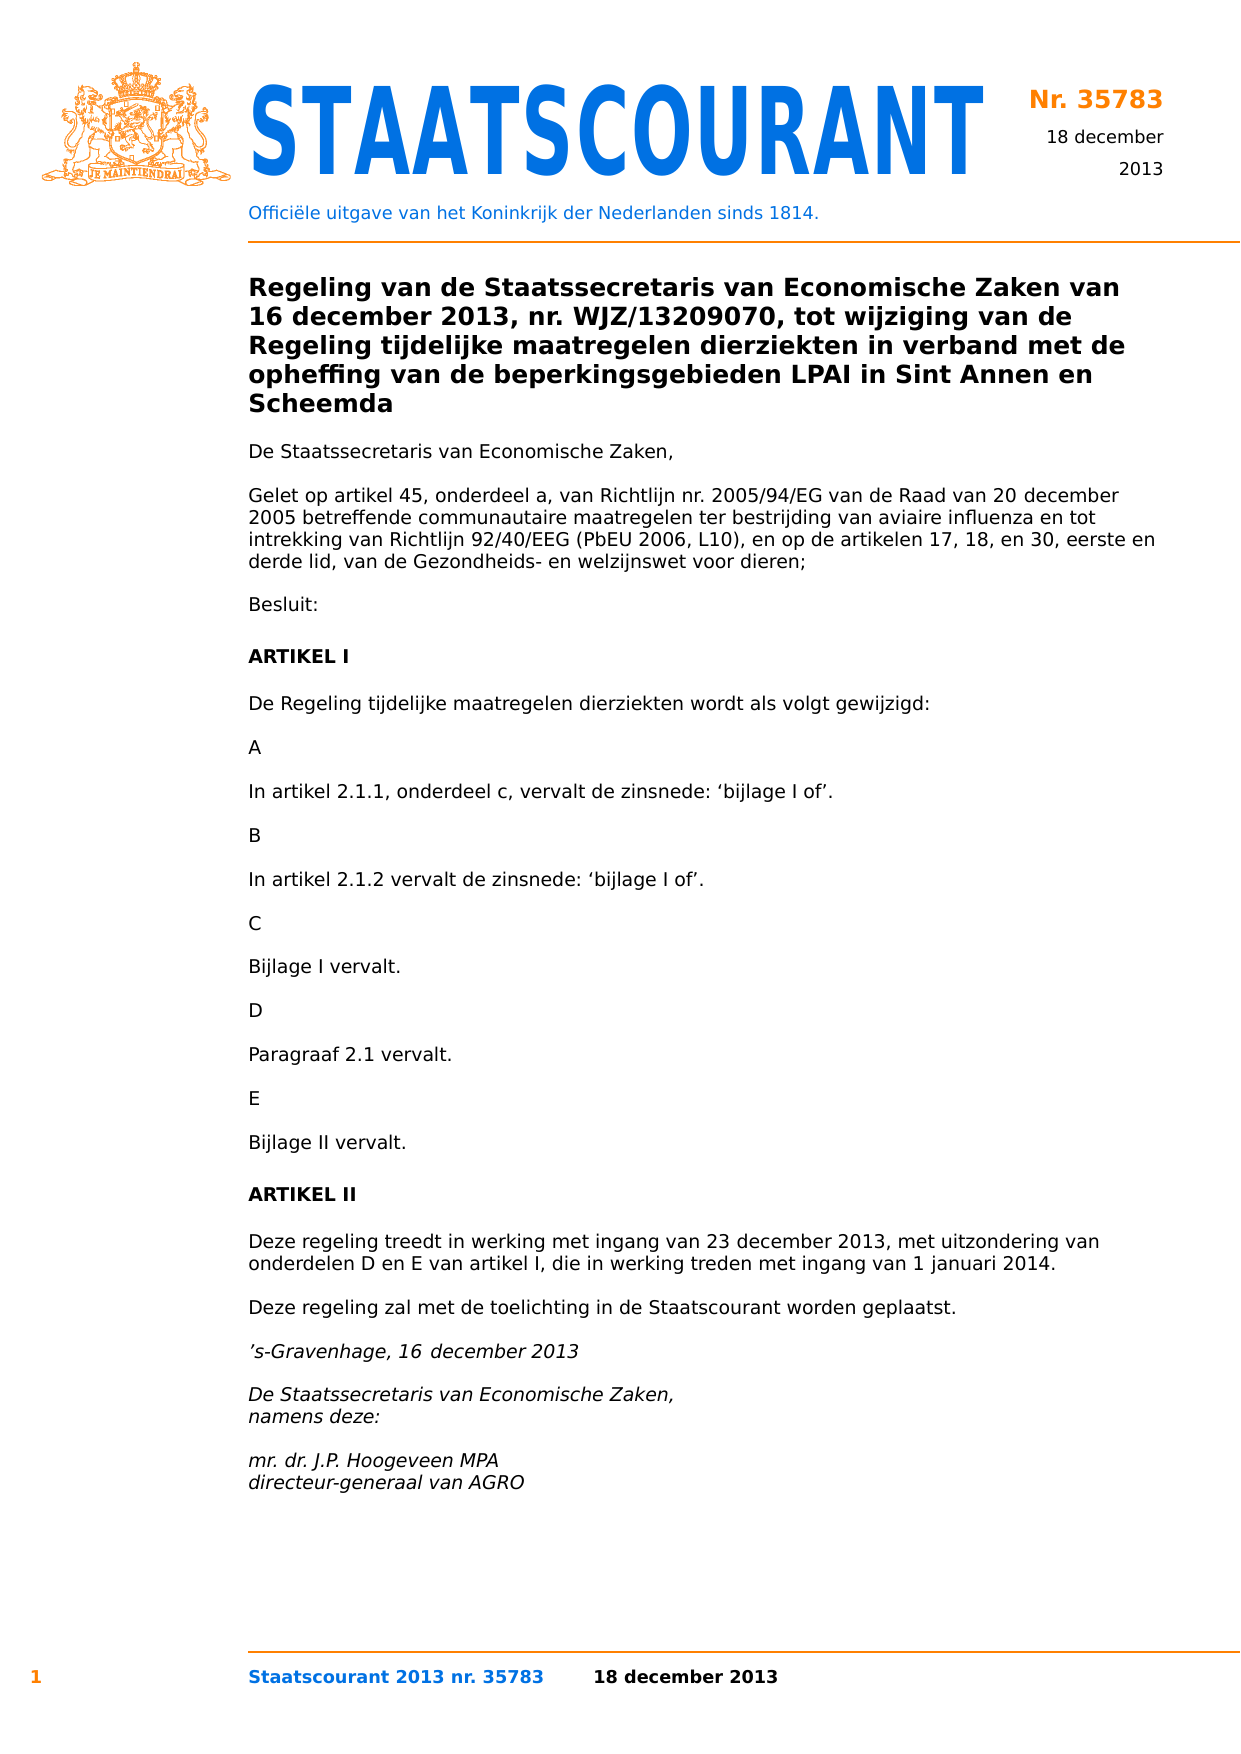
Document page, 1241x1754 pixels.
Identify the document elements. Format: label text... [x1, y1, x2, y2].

text ’s-Gravenhage, 16 december 2013 [248, 1341, 1163, 1362]
table_cell Officiële uitgave van het Koninkrijk der Nederlanden sinds 1814. [248, 203, 1240, 241]
text De Staatssecretaris van Economische Zaken, [248, 441, 1163, 463]
text Deze regeling treedt in werking met ingang van 23 december 2013, met uitzondering van onderdelen D en E van artikel I, die in werking treden met ingang van 1 januari 2014. [248, 1231, 1163, 1275]
subtitle ARTIKEL II [248, 1184, 1163, 1206]
text Gelet op artikel 45, onderdeel a, van Richtlijn nr. 2005/94/EG van de Raad van 20 december 2005 betreffende communautaire maatregelen ter bestrijding van aviaire influenza en tot intrekking van Richtlijn 92/40/EEG (PbEU 2006, L10), en op de artikelen 17, 18, en 30, eerste en derde lid, van de Gezondheids- en welzijnswet voor dieren; [248, 484, 1163, 572]
text Bijlage II vervalt. [248, 1132, 1163, 1154]
subtitle Regeling van de Staatssecretaris van Economische Zaken van 16 december 2013, nr. WJZ/13209070, tot wijziging van de Regeling tijdelijke maatregelen dierziekten in verband met de opheffing van de beperkingsgebieden LPAI in Sint Annen en Scheemda [248, 273, 1163, 419]
text Deze regeling zal met de toelichting in de Staatscourant worden geplaatst. [248, 1297, 1163, 1319]
table_header [25, 62, 248, 241]
text Paragraaf 2.1 vervalt. [248, 1044, 1163, 1066]
text De Regeling tijdelijke maatregelen dierziekten wordt als volgt gewijzigd: [248, 693, 1163, 715]
text In artikel 2.1.1, onderdeel c, vervalt de zinsnede: ‘bijlage I of’. [248, 781, 1163, 803]
text In artikel 2.1.2 vervalt de zinsnede: ‘bijlage I of’. [248, 869, 1163, 891]
text De Staatssecretaris van Economische Zaken, namens deze: mr. dr. J.P. Hoogeveen MPA directeur-generaal van AGRO [248, 1384, 1163, 1494]
text C [248, 913, 1163, 934]
text D [248, 1000, 1163, 1022]
table_header STAATSCOURANT [248, 62, 998, 203]
text A [248, 737, 1163, 759]
subtitle ARTIKEL I [248, 646, 1163, 668]
text B [248, 825, 1163, 847]
text Bijlage I vervalt. [248, 956, 1163, 978]
table_header Nr. 35783 [998, 62, 1240, 121]
text E [248, 1088, 1163, 1110]
picture [41, 62, 231, 186]
table_cell 2013 [998, 153, 1240, 203]
text Besluit: [248, 594, 1163, 616]
table_cell 18 december [998, 121, 1240, 153]
